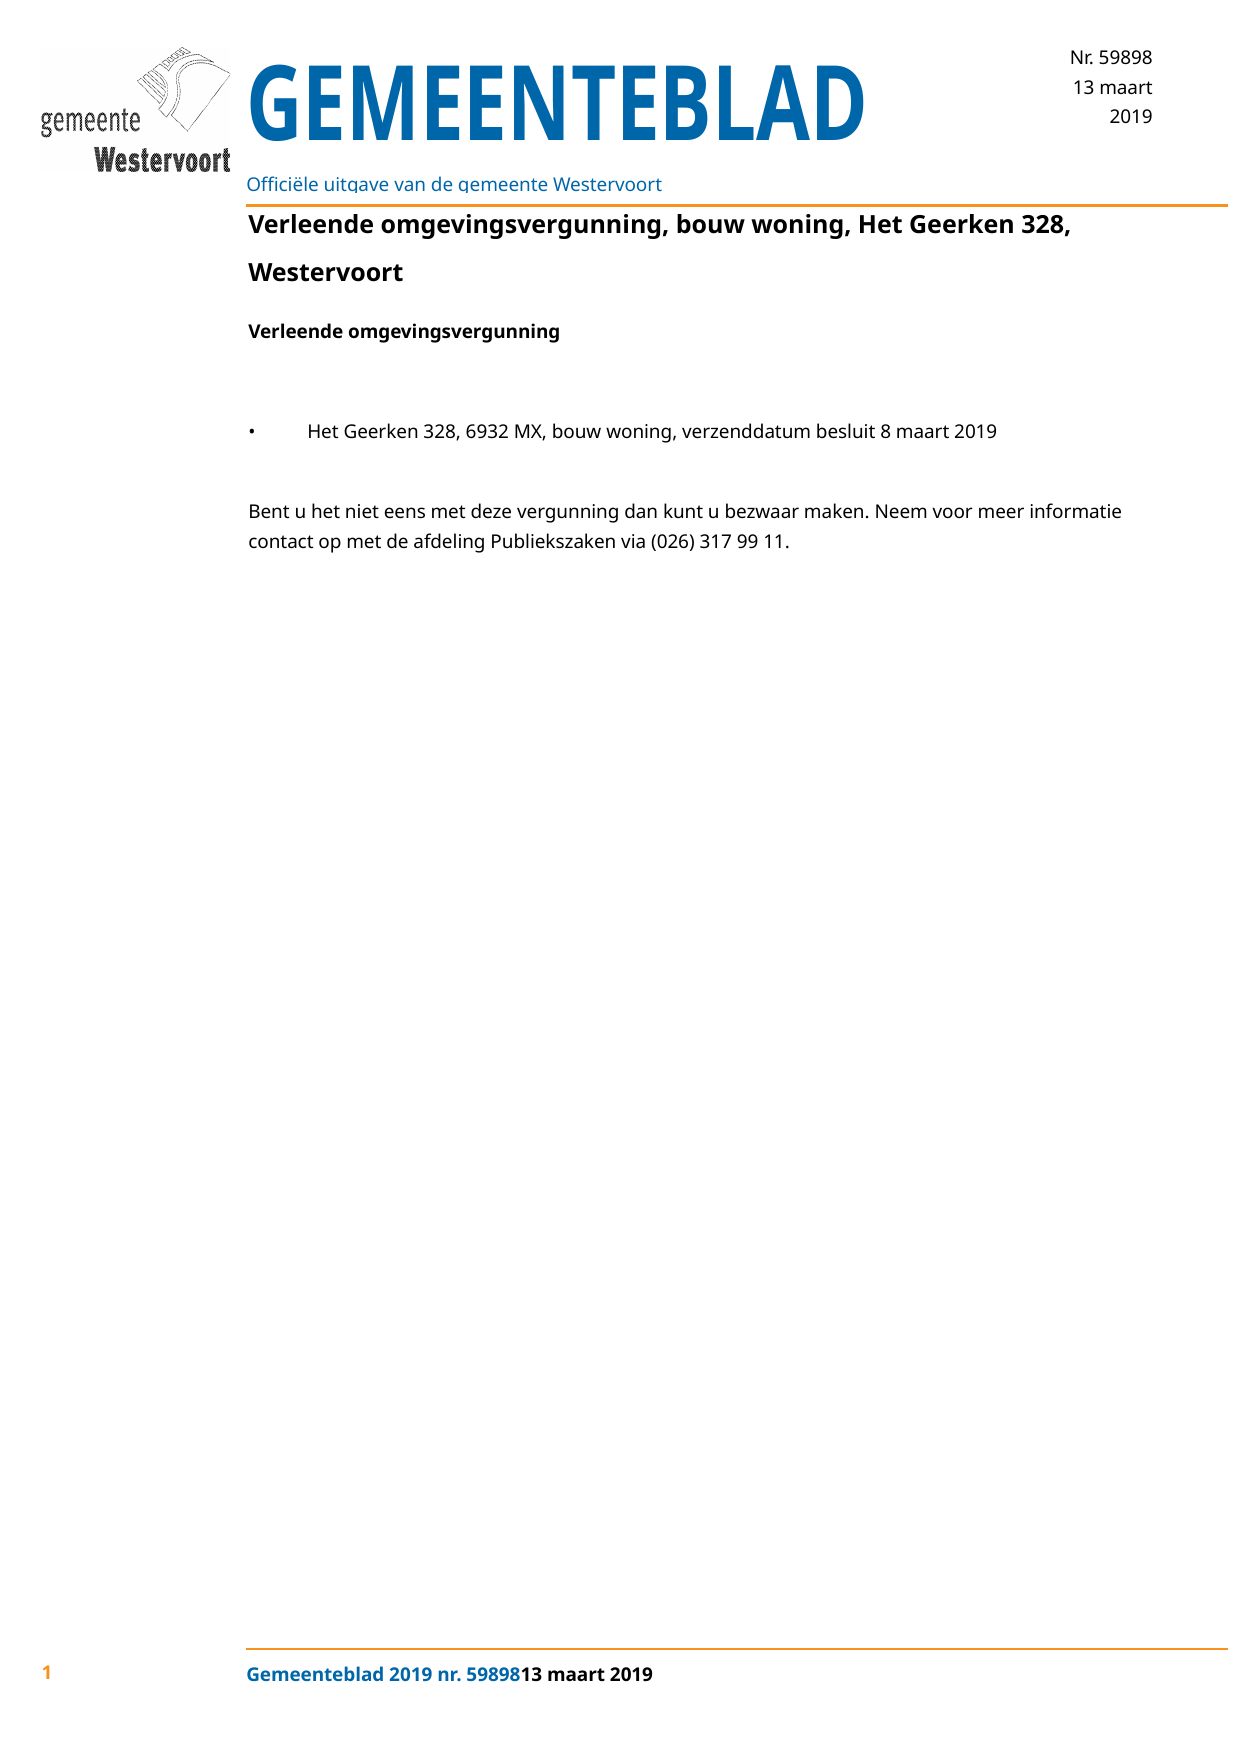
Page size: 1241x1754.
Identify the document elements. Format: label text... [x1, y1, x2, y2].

list Het Geerken 328, 6932 MX, bouw woning, verzenddatum besluit 8 maart 2019 [248, 419, 1152, 444]
text Verleende omgevingsvergunning [248, 318, 1152, 344]
text Bent u het niet eens met deze vergunning dan kunt u bezwaar maken. Neem voor meer informatie contact op met de afdeling Publiekszaken via (026) 317 99 11. [248, 499, 1152, 554]
text Verleende omgevingsvergunning, bouw woning, Het Geerken 328, Westervoort [248, 207, 1152, 288]
picture [41, 47, 231, 172]
